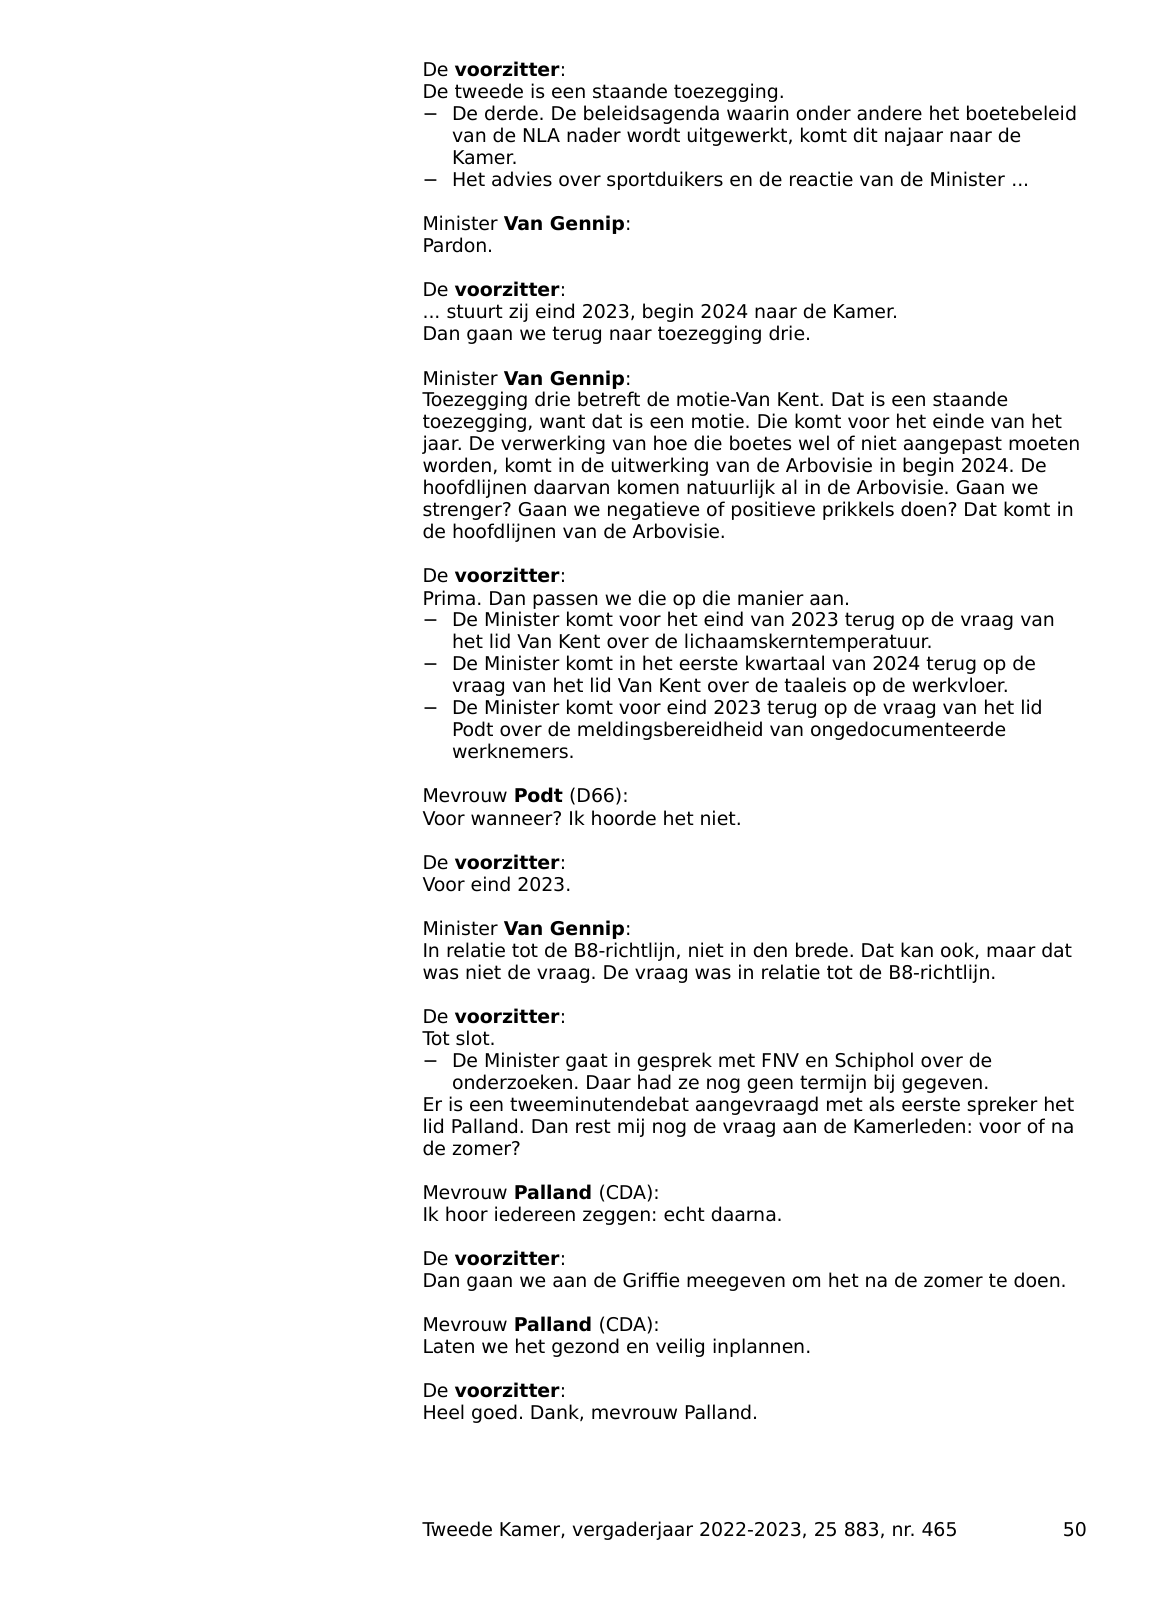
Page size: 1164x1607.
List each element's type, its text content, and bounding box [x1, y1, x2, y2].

text Er is een tweeminutendebat aangevraagd met als eerste spreker het lid Palland. Dan rest mij nog de vraag aan de Kamerleden: voor of na de zomer? [422, 1094, 1087, 1160]
text Voor eind 2023. [422, 873, 1087, 896]
text − Het advies over sportduikers en de reactie van de Minister ... [422, 169, 1087, 191]
text De tweede is een staande toezegging. [422, 81, 1087, 103]
text Laten we het gezond en veilig inplannen. [422, 1336, 1087, 1358]
text − De Minister komt voor het eind van 2023 terug op de vraag van het lid Van Kent over de lichaamskerntemperatuur. [422, 609, 1087, 653]
text In relatie tot de B8-richtlijn, niet in den brede. Dat kan ook, maar dat was niet de vraag. De vraag was in relatie tot de B8-richtlijn. [422, 940, 1087, 984]
text Prima. Dan passen we die op die manier aan. [422, 587, 1087, 609]
text De voorzitter: [422, 1248, 1087, 1270]
text De voorzitter: [422, 279, 1087, 301]
text Toezegging drie betreft de motie-Van Kent. Dat is een staande toezegging, want dat is een motie. Die komt voor het einde van het jaar. De verwerking van hoe die boetes wel of niet aangepast moeten worden, komt in de uitwerking van de Arbovisie in begin 2024. De hoofdlijnen daarvan komen natuurlijk al in de Arbovisie. Gaan we strenger? Gaan we negatieve of positieve prikkels doen? Dat komt in de hoofdlijnen van de Arbovisie. [422, 389, 1087, 543]
text Heel goed. Dank, mevrouw Palland. [422, 1402, 1087, 1424]
text ... stuurt zij eind 2023, begin 2024 naar de Kamer. [422, 301, 1087, 323]
text Voor wanneer? Ik hoorde het niet. [422, 807, 1087, 829]
text De voorzitter: [422, 1006, 1087, 1028]
text − De Minister komt in het eerste kwartaal van 2024 terug op de vraag van het lid Van Kent over de taaleis op de werkvloer. [422, 653, 1087, 697]
text De voorzitter: [422, 59, 1087, 81]
text Minister Van Gennip: [422, 918, 1087, 940]
text − De Minister komt voor eind 2023 terug op de vraag van het lid Podt over de meldingsbereidheid van ongedocumenteerde werknemers. [422, 697, 1087, 763]
text Mevrouw Palland (CDA): [422, 1182, 1087, 1204]
text − De Minister gaat in gesprek met FNV en Schiphol over de onderzoeken. Daar had ze nog geen termijn bij gegeven. [422, 1050, 1087, 1094]
text Minister Van Gennip: [422, 213, 1087, 235]
text − De derde. De beleidsagenda waarin onder andere het boetebeleid van de NLA nader wordt uitgewerkt, komt dit najaar naar de Kamer. [422, 103, 1087, 169]
text Dan gaan we aan de Griffie meegeven om het na de zomer te doen. [422, 1270, 1087, 1292]
text Dan gaan we terug naar toezegging drie. [422, 323, 1087, 345]
text Mevrouw Palland (CDA): [422, 1314, 1087, 1336]
text De voorzitter: [422, 852, 1087, 873]
text Ik hoor iedereen zeggen: echt daarna. [422, 1204, 1087, 1226]
text Mevrouw Podt (D66): [422, 785, 1087, 807]
text Minister Van Gennip: [422, 367, 1087, 389]
text Tot slot. [422, 1028, 1087, 1050]
text De voorzitter: [422, 565, 1087, 587]
text De voorzitter: [422, 1380, 1087, 1402]
text Pardon. [422, 235, 1087, 257]
